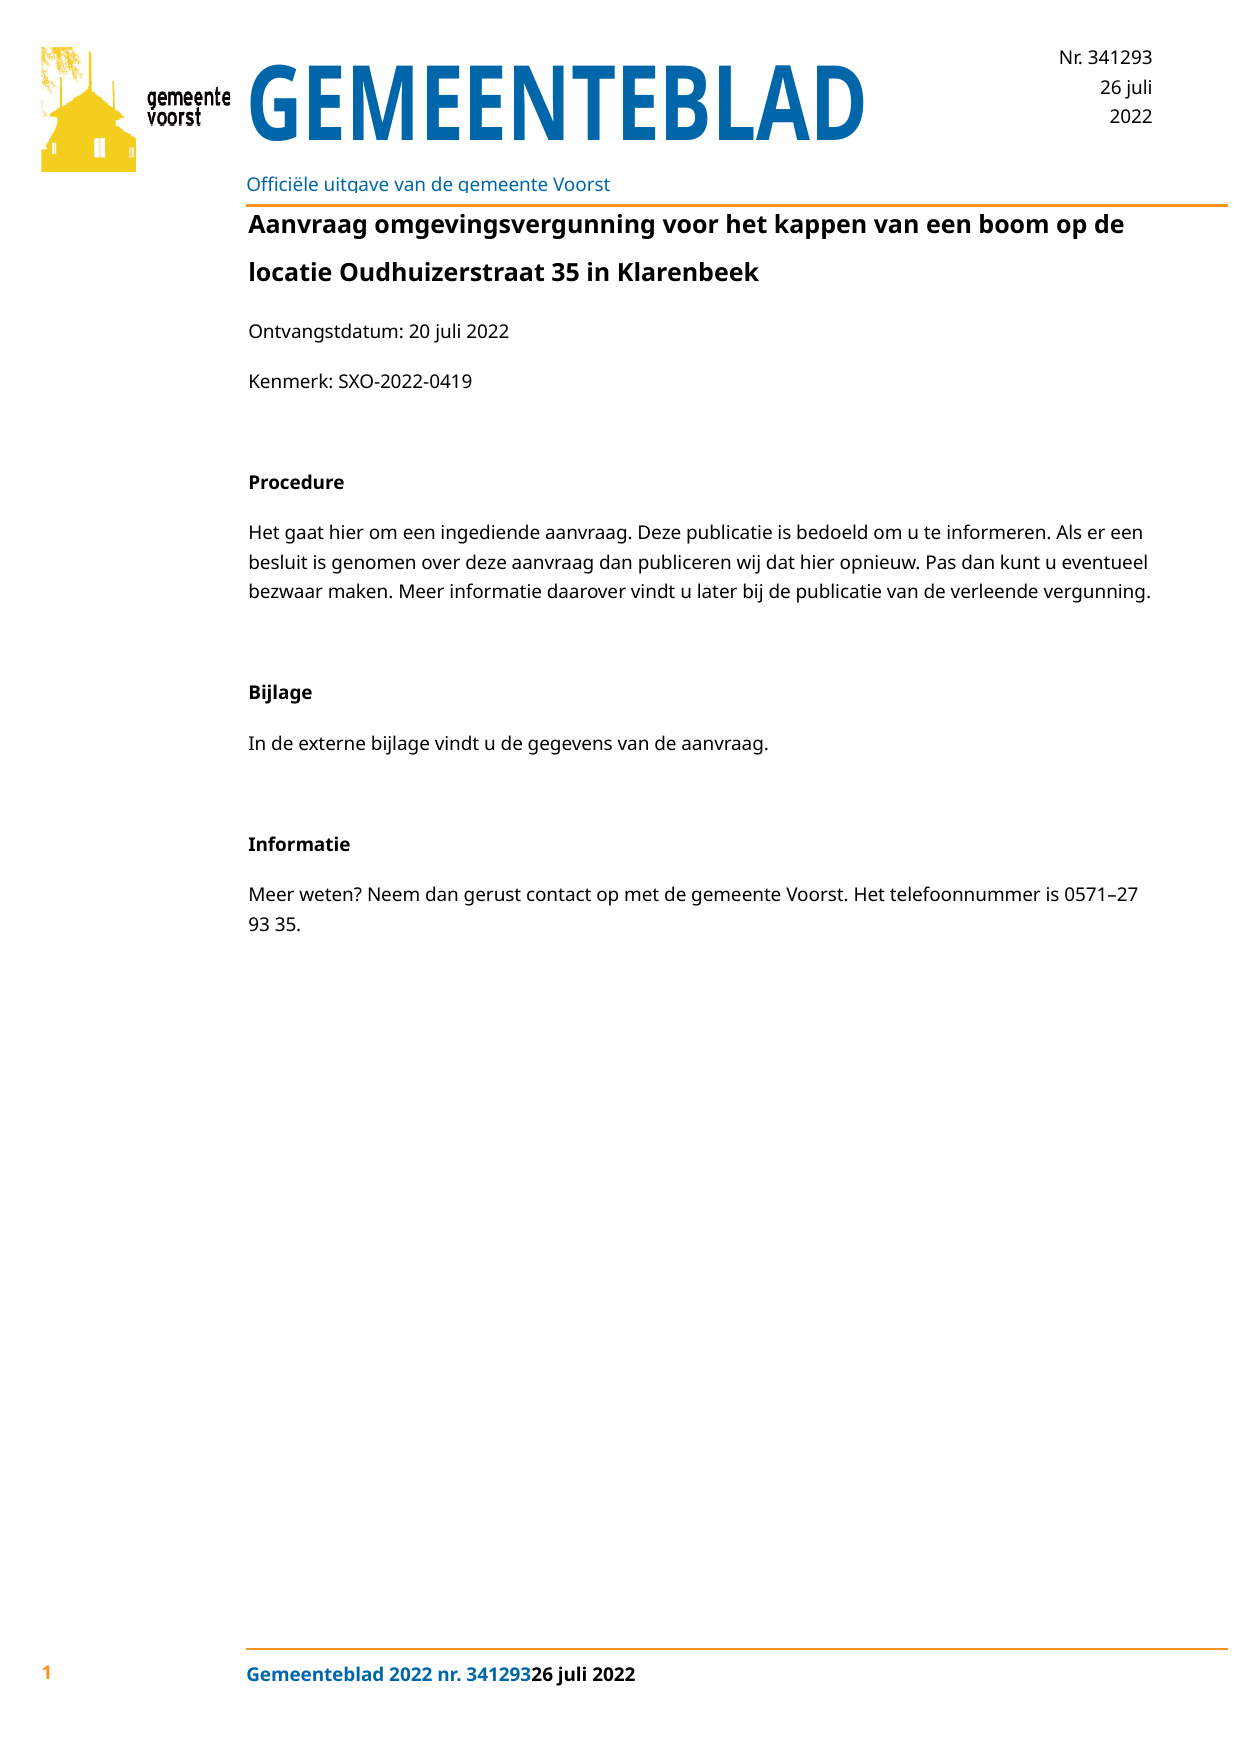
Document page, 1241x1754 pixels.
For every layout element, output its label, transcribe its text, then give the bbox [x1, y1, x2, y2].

text Informatie [248, 831, 1152, 857]
text Meer weten? Neem dan gerust contact op met de gemeente Voorst. Het telefoonnummer is 0571–27 93 35. [248, 881, 1152, 937]
picture [41, 47, 231, 172]
text Aanvraag omgevingsvergunning voor het kappen van een boom op de locatie Oudhuizerstraat 35 in Klarenbeek [248, 207, 1152, 288]
text Kenmerk: SXO-2022-0419 [248, 368, 1152, 394]
text Bijlage [248, 679, 1152, 705]
text Het gaat hier om een ingediende aanvraag. Deze publicatie is bedoeld om u te informeren. Als er een besluit is genomen over deze aanvraag dan publiceren wij dat hier opnieuw. Pas dan kunt u eventueel bezwaar maken. Meer informatie daarover vindt u later bij de publicatie van de verleende vergunning. [248, 519, 1152, 604]
text Procedure [248, 469, 1152, 495]
text Ontvangstdatum: 20 juli 2022 [248, 318, 1152, 344]
text In de externe bijlage vindt u de gegevens van de aanvraag. [248, 730, 1152, 756]
